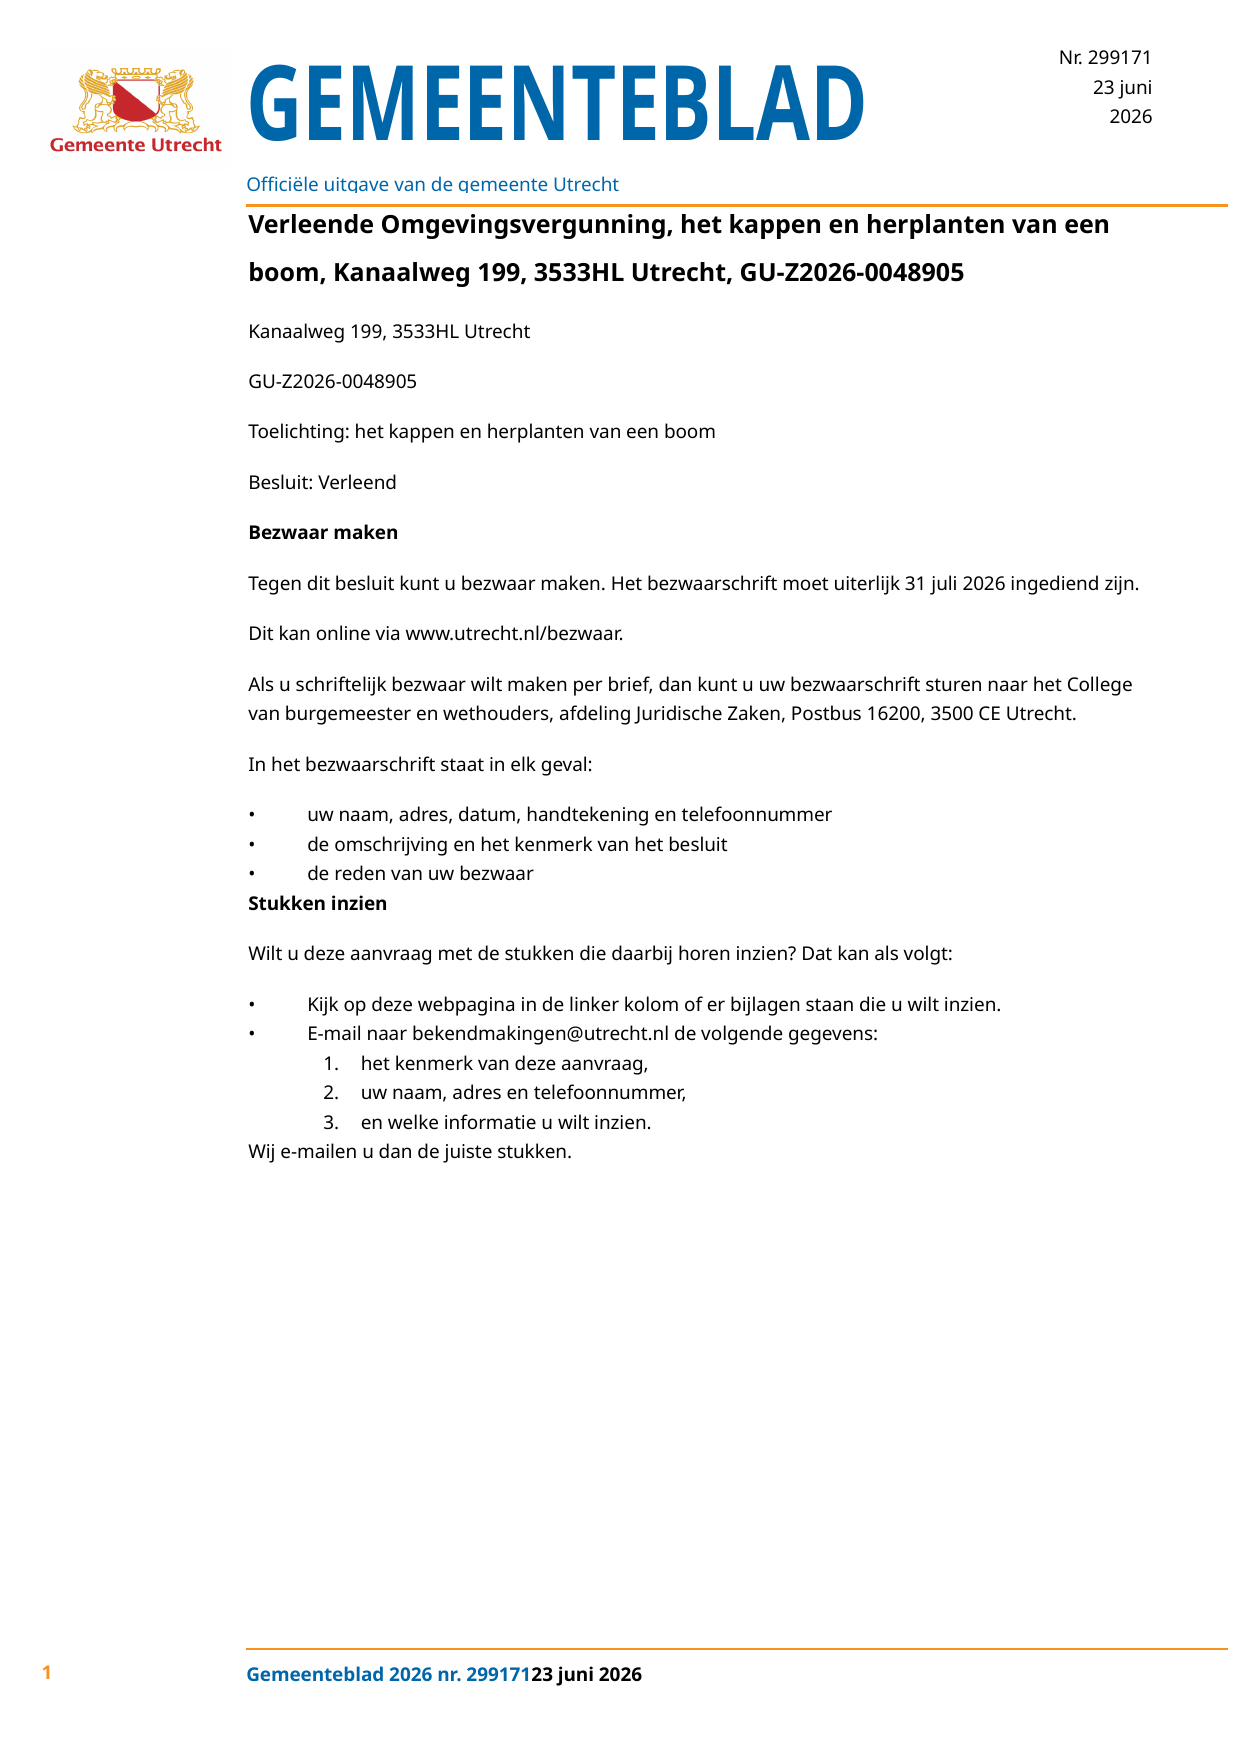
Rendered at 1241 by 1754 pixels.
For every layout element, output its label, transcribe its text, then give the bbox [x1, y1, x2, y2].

text In het bezwaarschrift staat in elk geval: [248, 751, 1152, 777]
text Wij e-mailen u dan de juiste stukken. [248, 1139, 1152, 1164]
list Kijk op deze webpagina in de linker kolom of er bijlagen staan die u wilt inzien. [248, 991, 1152, 1017]
list het kenmerk van deze aanvraag, [323, 1050, 1152, 1076]
picture [41, 47, 231, 172]
text Besluit: Verleend [248, 469, 1152, 495]
list uw naam, adres en telefoonnummer, [323, 1079, 1152, 1105]
text Tegen dit besluit kunt u bezwaar maken. Het bezwaarschrift moet uiterlijk 31 juli 2026 ingediend zijn. [248, 570, 1152, 596]
list de omschrijving en het kenmerk van het besluit [248, 831, 1152, 857]
list uw naam, adres, datum, handtekening en telefoonnummer [248, 801, 1152, 827]
list de reden van uw bezwaar [248, 860, 1152, 886]
text Verleende Omgevingsvergunning, het kappen en herplanten van een boom, Kanaalweg 199, 3533HL Utrecht, GU-Z2026-0048905 [248, 207, 1152, 288]
text Kanaalweg 199, 3533HL Utrecht [248, 318, 1152, 344]
list en welke informatie u wilt inzien. [323, 1109, 1152, 1135]
text Wilt u deze aanvraag met de stukken die daarbij horen inzien? Dat kan als volgt: [248, 940, 1152, 966]
text Toelichting: het kappen en herplanten van een boom [248, 419, 1152, 444]
text Stukken inzien [248, 890, 1152, 916]
text Bezwaar maken [248, 519, 1152, 545]
text Als u schriftelijk bezwaar wilt maken per brief, dan kunt u uw bezwaarschrift sturen naar het College van burgemeester en wethouders, afdeling Juridische Zaken, Postbus 16200, 3500 CE Utrecht. [248, 671, 1152, 726]
text GU-Z2026-0048905 [248, 368, 1152, 394]
text Dit kan online via www.utrecht.nl/bezwaar. [248, 620, 1152, 646]
list E-mail naar bekendmakingen@utrecht.nl de volgende gegevens: [248, 1020, 1152, 1046]
